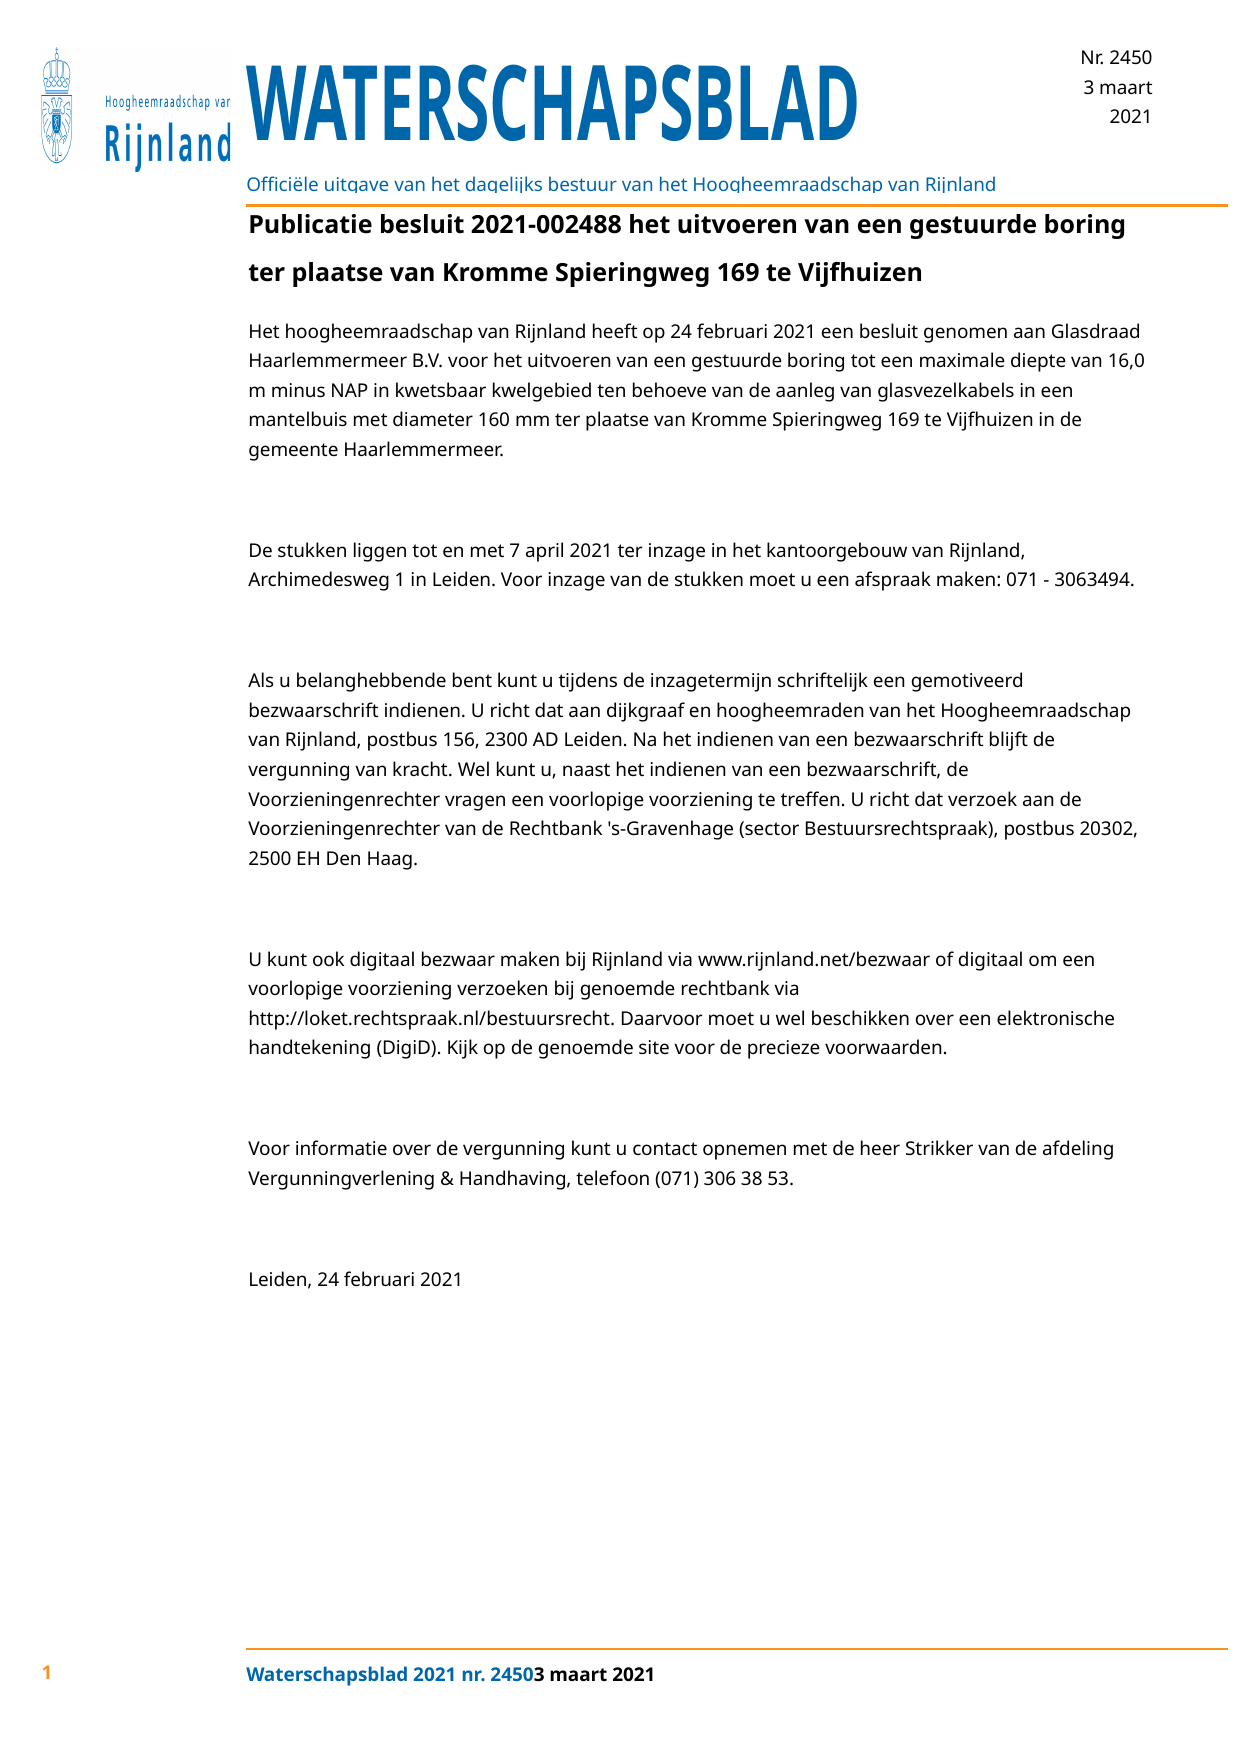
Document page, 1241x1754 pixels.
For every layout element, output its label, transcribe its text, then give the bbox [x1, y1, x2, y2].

picture [41, 47, 231, 172]
text Voor informatie over de vergunning kunt u contact opnemen met de heer Strikker van de afdeling Vergunningverlening & Handhaving, telefoon (071) 306 38 53. [248, 1135, 1152, 1191]
text De stukken liggen tot en met 7 april 2021 ter inzage in het kantoorgebouw van Rijnland, Archimedesweg 1 in Leiden. Voor inzage van de stukken moet u een afspraak maken: 071 - 3063494. [248, 537, 1152, 592]
text Als u belanghebbende bent kunt u tijdens de inzagetermijn schriftelijk een gemotiveerd bezwaarschrift indienen. U richt dat aan dijkgraaf en hoogheemraden van het Hoogheemraadschap van Rijnland, postbus 156, 2300 AD Leiden. Na het indienen van een bezwaarschrift blijft de vergunning van kracht. Wel kunt u, naast het indienen van een bezwaarschrift, de Voorzieningenrechter vragen een voorlopige voorziening te treffen. U richt dat verzoek aan de Voorzieningenrechter van de Rechtbank 's-Gravenhage (sector Bestuursrechtspraak), postbus 20302, 2500 EH Den Haag. [248, 667, 1152, 871]
text Publicatie besluit 2021-002488 het uitvoeren van een gestuurde boring ter plaatse van Kromme Spieringweg 169 te Vijfhuizen [248, 207, 1152, 288]
text Het hoogheemraadschap van Rijnland heeft op 24 februari 2021 een besluit genomen aan Glasdraad Haarlemmermeer B.V. voor het uitvoeren van een gestuurde boring tot een maximale diepte van 16,0 m minus NAP in kwetsbaar kwelgebied ten behoeve van de aanleg van glasvezelkabels in een mantelbuis met diameter 160 mm ter plaatse van Kromme Spieringweg 169 te Vijfhuizen in de gemeente Haarlemmermeer. [248, 318, 1152, 462]
text Leiden, 24 februari 2021 [248, 1266, 1152, 1292]
text U kunt ook digitaal bezwaar maken bij Rijnland via www.rijnland.net/bezwaar of digitaal om een voorlopige voorziening verzoeken bij genoemde rechtbank via http://loket.rechtspraak.nl/bestuursrecht. Daarvoor moet u wel beschikken over een elektronische handtekening (DigiD). Kijk op de genoemde site voor de precieze voorwaarden. [248, 946, 1152, 1060]
